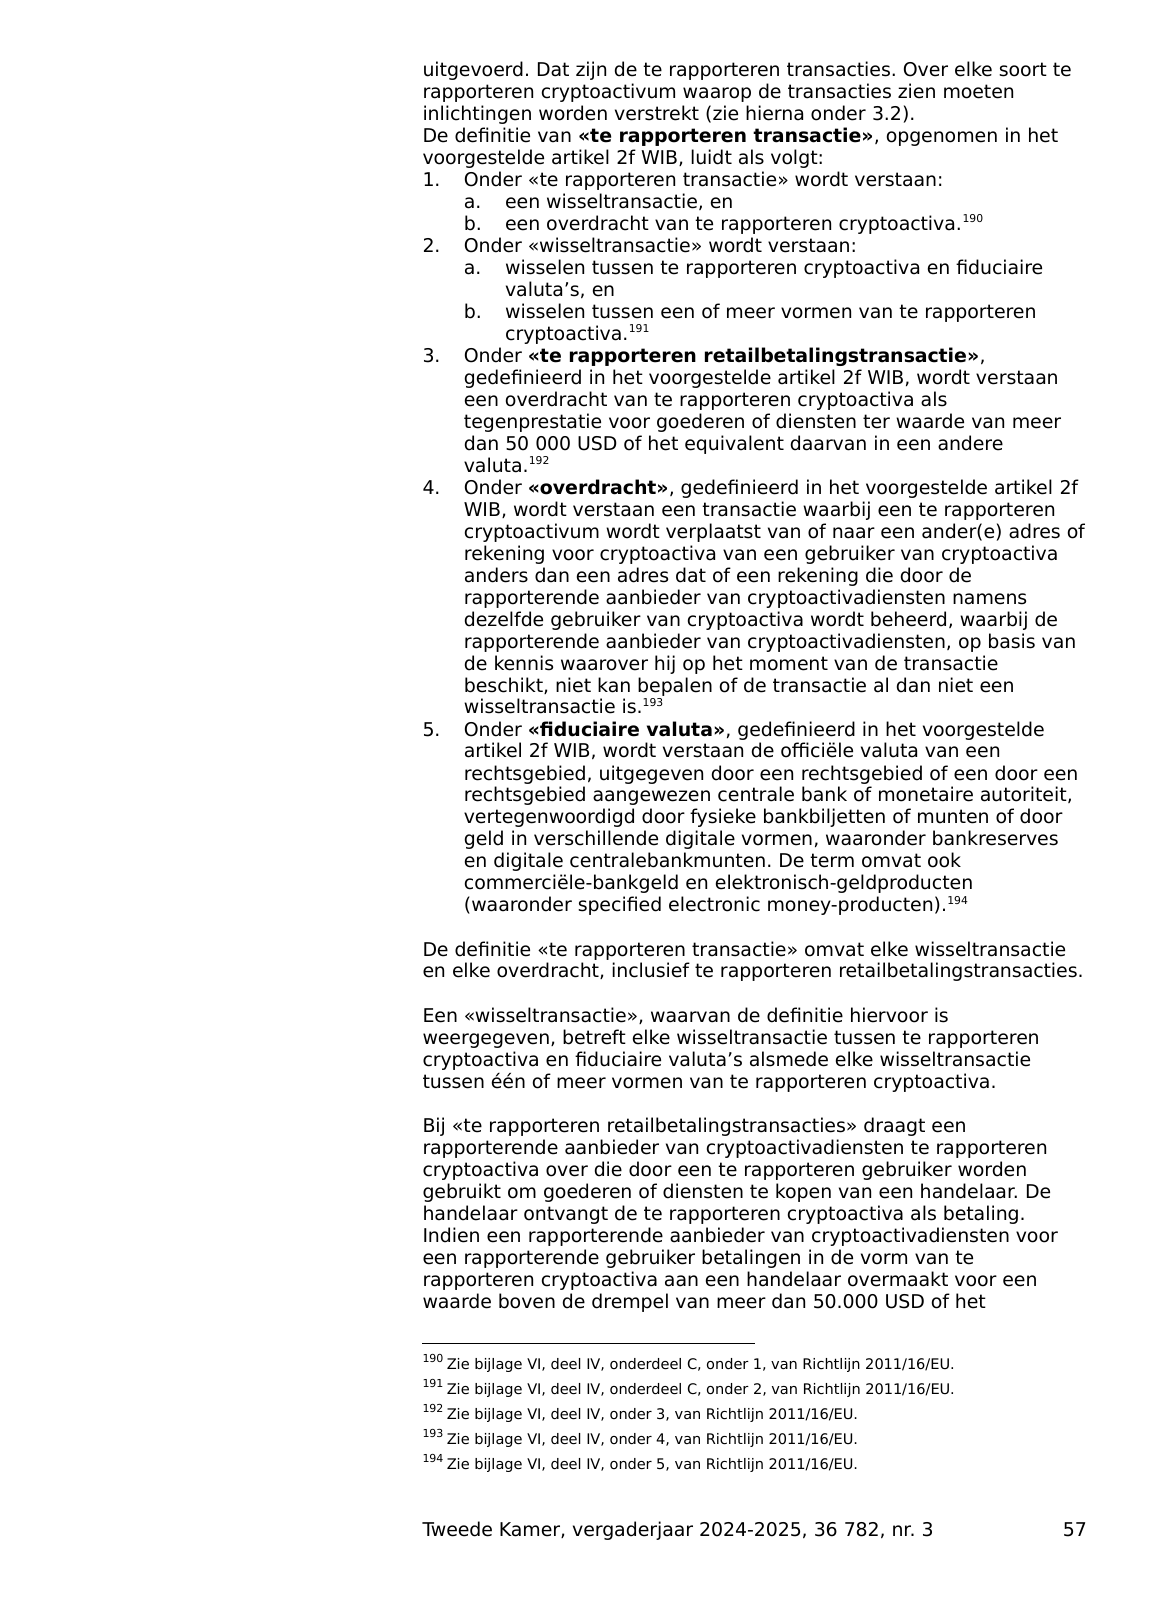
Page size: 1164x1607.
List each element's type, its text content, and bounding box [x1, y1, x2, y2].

text a. een wisseltransactie, en [464, 191, 1087, 213]
text De definitie van «te rapporteren transactie», opgenomen in het voorgestelde artikel 2f WIB, luidt als volgt: [422, 125, 1087, 169]
text 4. Onder «overdracht», gedefinieerd in het voorgestelde artikel 2f WIB, wordt verstaan een transactie waarbij een te rapporteren cryptoactivum wordt verplaatst van of naar een ander(e) adres of rekening voor cryptoactiva van een gebruiker van cryptoactiva anders dan een adres dat of een rekening die door de rapporterende aanbieder van cryptoactivadiensten namens dezelfde gebruiker van cryptoactiva wordt beheerd, waarbij de rapporterende aanbieder van cryptoactivadiensten, op basis van de kennis waarover hij op het moment van de transactie beschikt, niet kan bepalen of de transactie al dan niet een wisseltransactie is. [422, 477, 1087, 718]
text 5. Onder «fiduciaire valuta», gedefinieerd in het voorgestelde artikel 2f WIB, wordt verstaan de officiële valuta van een rechtsgebied, uitgegeven door een rechtsgebied of een door een rechtsgebied aangewezen centrale bank of monetaire autoriteit, vertegenwoordigd door fysieke bankbiljetten of munten of door geld in verschillende digitale vormen, waaronder bankreserves en digitale centralebankmunten. De term omvat ook commerciële-bankgeld en elektronisch-geldproducten (waaronder specified electronic money-producten). [422, 718, 1087, 916]
text 3. Onder «te rapporteren retailbetalingstransactie», gedefinieerd in het voorgestelde artikel 2f WIB, wordt verstaan een overdracht van te rapporteren cryptoactiva als tegenprestatie voor goederen of diensten ter waarde van meer dan 50 000 USD of het equivalent daarvan in een andere valuta. [422, 345, 1087, 477]
text 1. Onder «te rapporteren transactie» wordt verstaan: [422, 169, 1087, 191]
text Zie bijlage VI, deel IV, onder 5, van Richtlijn 2011/16/EU. [422, 1452, 1087, 1474]
text Zie bijlage VI, deel IV, onder 4, van Richtlijn 2011/16/EU. [422, 1427, 1087, 1449]
text Bij «te rapporteren retailbetalingstransacties» draagt een rapporterende aanbieder van cryptoactivadiensten te rapporteren cryptoactiva over die door een te rapporteren gebruiker worden gebruikt om goederen of diensten te kopen van een handelaar. De handelaar ontvangt de te rapporteren cryptoactiva als betaling. Indien een rapporterende aanbieder van cryptoactivadiensten voor een rapporterende gebruiker betalingen in de vorm van te rapporteren cryptoactiva aan een handelaar overmaakt voor een waarde boven de drempel van meer dan 50.000 USD of het [422, 1115, 1087, 1312]
text b. wisselen tussen een of meer vormen van te rapporteren cryptoactiva. [464, 301, 1087, 345]
text Zie bijlage VI, deel IV, onder 3, van Richtlijn 2011/16/EU. [422, 1402, 1087, 1424]
text Zie bijlage VI, deel IV, onderdeel C, onder 1, van Richtlijn 2011/16/EU. [422, 1352, 1087, 1374]
text uitgevoerd. Dat zijn de te rapporteren transacties. Over elke soort te rapporteren cryptoactivum waarop de transacties zien moeten inlichtingen worden verstrekt (zie hierna onder 3.2). [422, 59, 1087, 125]
text Een «wisseltransactie», waarvan de definitie hiervoor is weergegeven, betreft elke wisseltransactie tussen te rapporteren cryptoactiva en fiduciaire valuta’s alsmede elke wisseltransactie tussen één of meer vormen van te rapporteren cryptoactiva. [422, 1004, 1087, 1092]
text 2. Onder «wisseltransactie» wordt verstaan: [422, 235, 1087, 257]
text a. wisselen tussen te rapporteren cryptoactiva en fiduciaire valuta’s, en [464, 257, 1087, 301]
text b. een overdracht van te rapporteren cryptoactiva. [464, 213, 1087, 235]
text De definitie «te rapporteren transactie» omvat elke wisseltransactie en elke overdracht, inclusief te rapporteren retailbetalingstransacties. [422, 938, 1087, 982]
text Zie bijlage VI, deel IV, onderdeel C, onder 2, van Richtlijn 2011/16/EU. [422, 1377, 1087, 1399]
